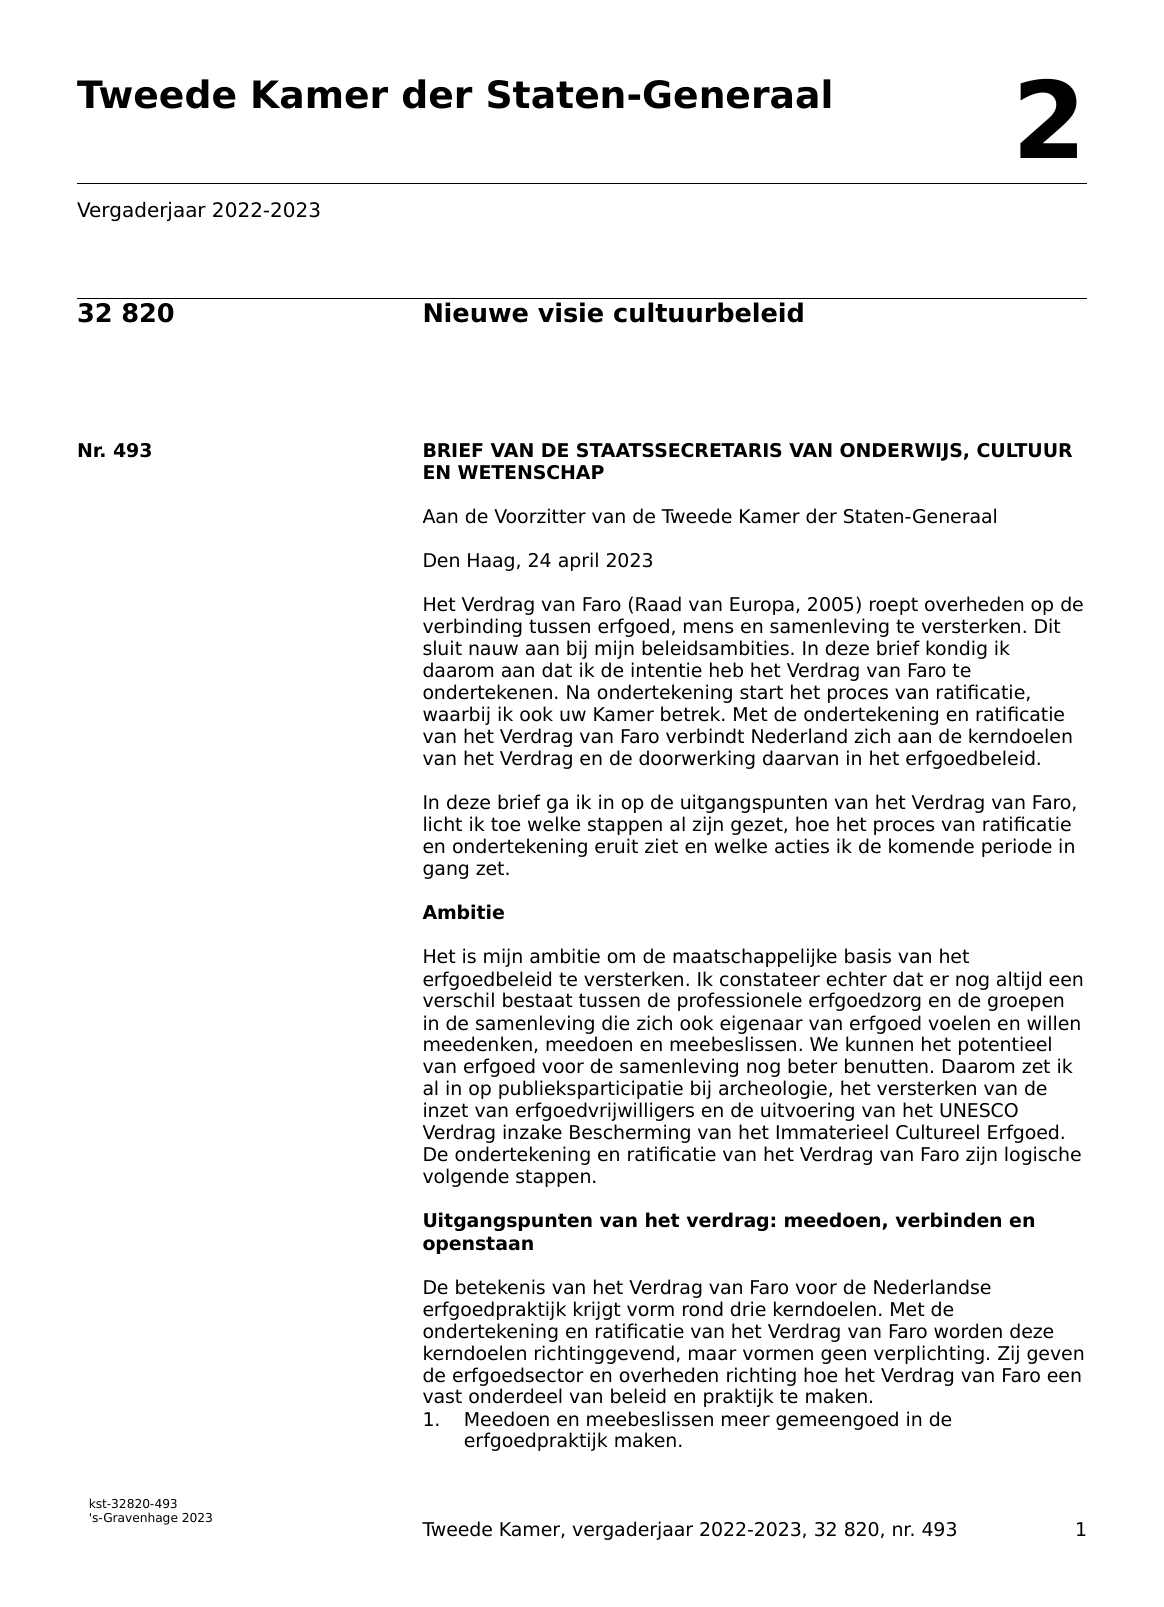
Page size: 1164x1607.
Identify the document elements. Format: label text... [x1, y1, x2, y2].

table_header 2 [886, 59, 1087, 183]
subtitle Ambitie [422, 902, 1087, 924]
subtitle Uitgangspunten van het verdrag: meedoen, verbinden en openstaan [422, 1210, 1087, 1254]
subtitle 32 820 Nieuwe visie cultuurbeleid [77, 299, 1087, 329]
text In deze brief ga ik in op de uitgangspunten van het Verdrag van Faro, licht ik toe welke stappen al zijn gezet, hoe het proces van ratificatie en ondertekening eruit ziet en welke acties ik de komende periode in gang zet. [422, 792, 1087, 880]
table_cell Vergaderjaar 2022-2023 [77, 184, 1087, 298]
table_header Tweede Kamer der Staten-Generaal [77, 59, 886, 183]
text Den Haag, 24 april 2023 [422, 550, 1087, 572]
text Het Verdrag van Faro (Raad van Europa, 2005) roept overheden op de verbinding tussen erfgoed, mens en samenleving te versterken. Dit sluit nauw aan bij mijn beleidsambities. In deze brief kondig ik daarom aan dat ik de intentie heb het Verdrag van Faro te ondertekenen. Na ondertekening start het proces van ratificatie, waarbij ik ook uw Kamer betrek. Met de ondertekening en ratificatie van het Verdrag van Faro verbindt Nederland zich aan de kerndoelen van het Verdrag en de doorwerking daarvan in het erfgoedbeleid. [422, 594, 1087, 770]
text Aan de Voorzitter van de Tweede Kamer der Staten-Generaal [422, 506, 1087, 528]
text kst-32820-493 [88, 1497, 323, 1511]
text 1. Meedoen en meebeslissen meer gemeengoed in de erfgoedpraktijk maken. [422, 1408, 1087, 1452]
text De betekenis van het Verdrag van Faro voor de Nederlandse erfgoedpraktijk krijgt vorm rond drie kerndoelen. Met de ondertekening en ratificatie van het Verdrag van Faro worden deze kerndoelen richtinggevend, maar vormen geen verplichting. Zij geven de erfgoedsector en overheden richting hoe het Verdrag van Faro een vast onderdeel van beleid en praktijk te maken. [422, 1277, 1087, 1408]
subtitle Nr. 493 BRIEF VAN DE STAATSSECRETARIS VAN ONDERWIJS, CULTUUR EN WETENSCHAP [77, 440, 1087, 484]
text Het is mijn ambitie om de maatschappelijke basis van het erfgoedbeleid te versterken. Ik constateer echter dat er nog altijd een verschil bestaat tussen de professionele erfgoedzorg en de groepen in de samenleving die zich ook eigenaar van erfgoed voelen en willen meedenken, meedoen en meebeslissen. We kunnen het potentieel van erfgoed voor de samenleving nog beter benutten. Daarom zet ik al in op publieksparticipatie bij archeologie, het versterken van de inzet van erfgoedvrijwilligers en de uitvoering van het UNESCO Verdrag inzake Bescherming van het Immaterieel Cultureel Erfgoed. De ondertekening en ratificatie van het Verdrag van Faro zijn logische volgende stappen. [422, 946, 1087, 1188]
text 's-Gravenhage 2023 [88, 1511, 323, 1525]
